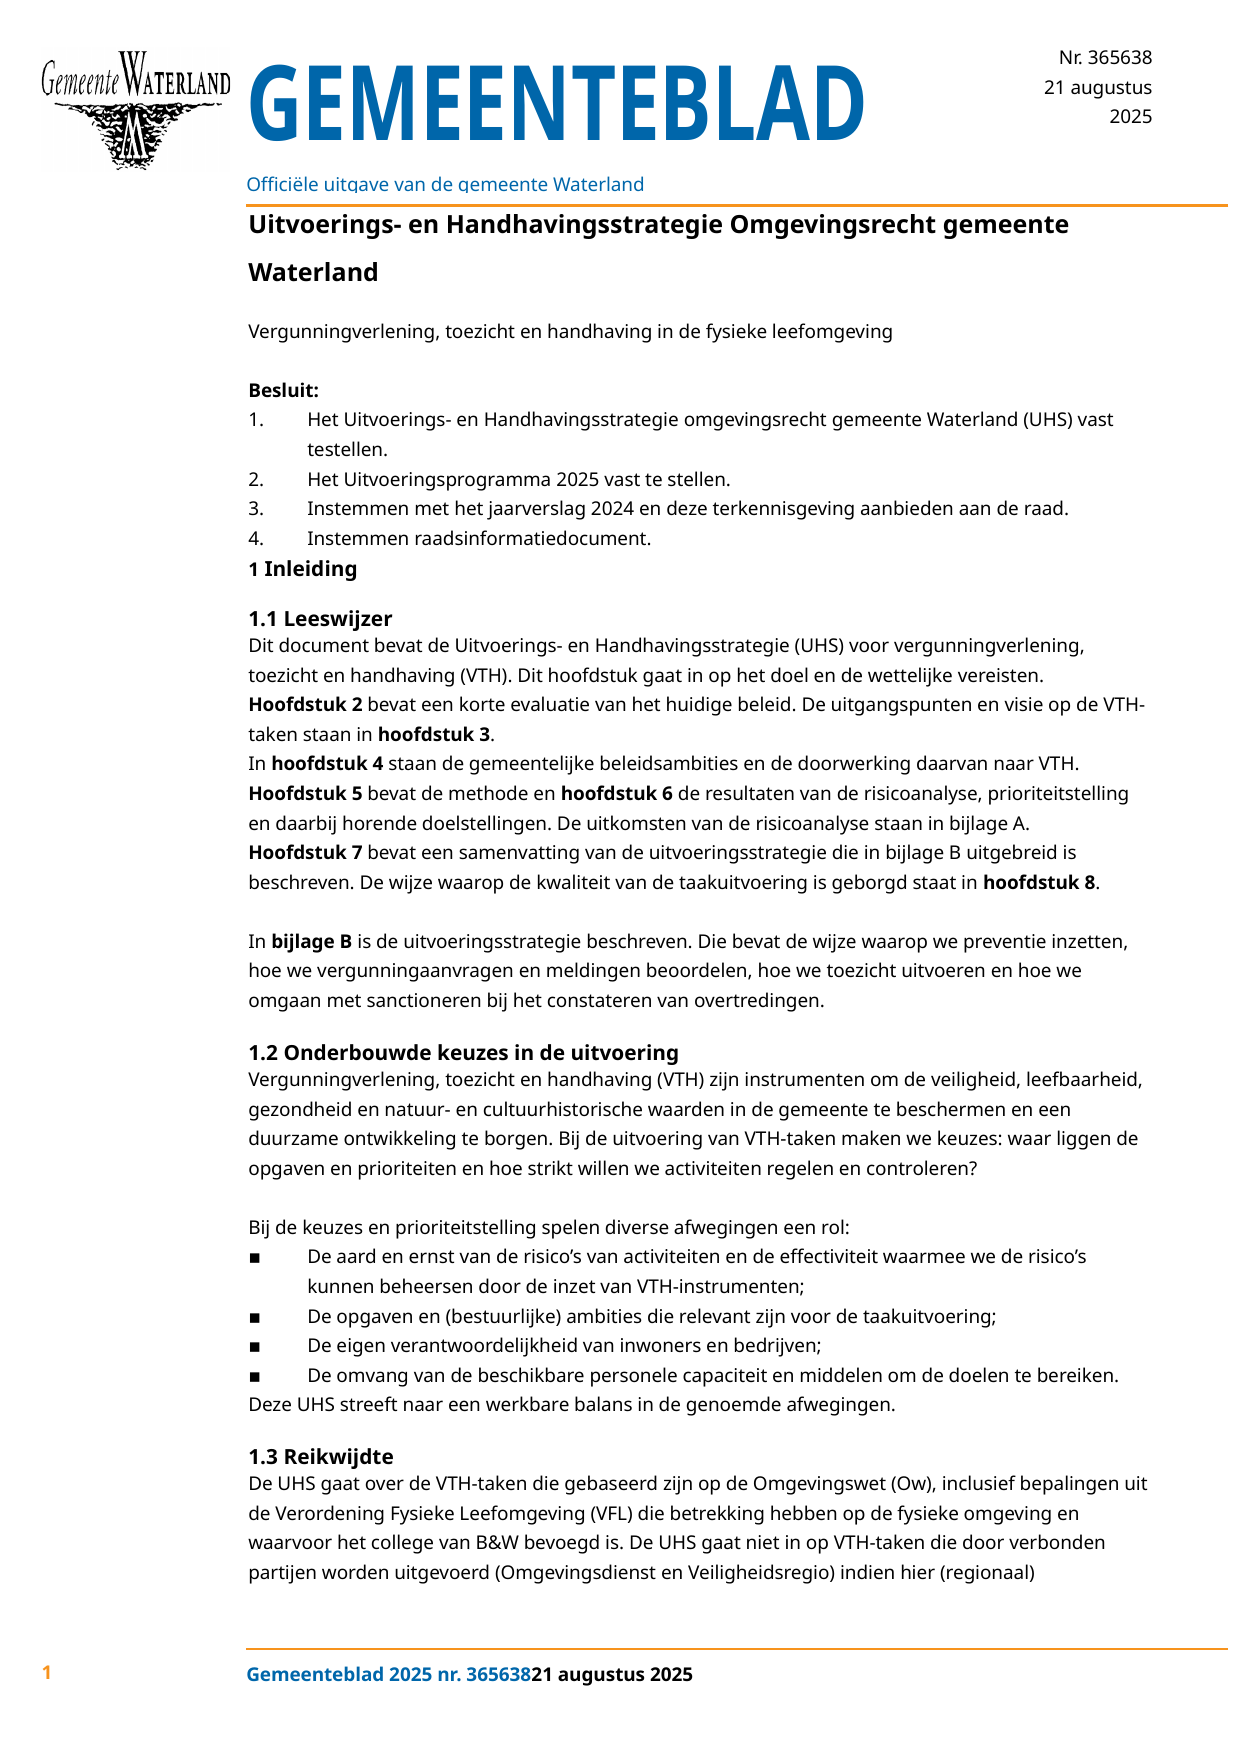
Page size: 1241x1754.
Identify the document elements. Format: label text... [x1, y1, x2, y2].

text 1 Inleiding [248, 554, 1152, 583]
text Vergunningverlening, toezicht en handhaving (VTH) zijn instrumenten om de veiligheid, leefbaarheid, gezondheid en natuur- en cultuurhistorische waarden in de gemeente te beschermen en een duurzame ontwikkeling te borgen. Bij de uitvoering van VTH-taken maken we keuzes: waar liggen de opgaven en prioriteiten en hoe strikt willen we activiteiten regelen en controleren? [248, 1066, 1152, 1181]
text 1.2 Onderbouwde keuzes in de uitvoering [248, 1038, 1152, 1066]
text Uitvoerings- en Handhavingsstrategie Omgevingsrecht gemeente Waterland [248, 207, 1152, 288]
list Instemmen raadsinformatiedocument. [248, 525, 1152, 551]
list Het Uitvoerings- en Handhavingsstrategie omgevingsrecht gemeente Waterland (UHS) vast testellen. [248, 407, 1152, 462]
text Hoofdstuk 7 bevat een samenvatting van de uitvoeringsstrategie die in bijlage B uitgebreid is beschreven. De wijze waarop de kwaliteit van de taakuitvoering is geborgd staat in hoofdstuk 8. [248, 839, 1152, 895]
text Bij de keuzes en prioriteitstelling spelen diverse afwegingen een rol: [248, 1214, 1152, 1240]
text De UHS gaat over de VTH-taken die gebaseerd zijn op de Omgevingswet (Ow), inclusief bepalingen uit de Verordening Fysieke Leefomgeving (VFL) die betrekking hebben op de fysieke omgeving en waarvoor het college van B&W bevoegd is. De UHS gaat niet in op VTH-taken die door verbonden partijen worden uitgevoerd (Omgevingsdienst en Veiligheidsregio) indien hier (regionaal) [248, 1470, 1152, 1585]
text 1.3 Reikwijdte [248, 1442, 1152, 1470]
picture [41, 47, 231, 172]
text Hoofdstuk 2 bevat een korte evaluatie van het huidige beleid. De uitgangspunten en visie op de VTH- taken staan in hoofdstuk 3. [248, 691, 1152, 747]
text Deze UHS streeft naar een werkbare balans in de genoemde afwegingen. [248, 1392, 1152, 1417]
text Dit document bevat de Uitvoerings- en Handhavingsstrategie (UHS) voor vergunningverlening, toezicht en handhaving (VTH). Dit hoofdstuk gaat in op het doel en de wettelijke vereisten. [248, 632, 1152, 688]
text In bijlage B is de uitvoeringsstrategie beschreven. Die bevat de wijze waarop we preventie inzetten, hoe we vergunningaanvragen en meldingen beoordelen, hoe we toezicht uitvoeren en hoe we omgaan met sanctioneren bij het constateren van overtredingen. [248, 928, 1152, 1013]
text Besluit: [248, 377, 1152, 403]
list Instemmen met het jaarverslag 2024 en deze terkennisgeving aanbieden aan de raad. [248, 495, 1152, 521]
list De omvang van de beschikbare personele capaciteit en middelen om de doelen te bereiken. [248, 1362, 1152, 1388]
text Hoofdstuk 5 bevat de methode en hoofdstuk 6 de resultaten van de risicoanalyse, prioriteitstelling en daarbij horende doelstellingen. De uitkomsten van de risicoanalyse staan in bijlage A. [248, 780, 1152, 836]
text In hoofdstuk 4 staan de gemeentelijke beleidsambities en de doorwerking daarvan naar VTH. [248, 751, 1152, 776]
list Het Uitvoeringsprogramma 2025 vast te stellen. [248, 466, 1152, 492]
list De opgaven en (bestuurlijke) ambities die relevant zijn voor de taakuitvoering; [248, 1303, 1152, 1328]
list De aard en ernst van de risico’s van activiteiten en de effectiviteit waarmee we de risico’s kunnen beheersen door de inzet van VTH-instrumenten; [248, 1244, 1152, 1299]
text 1.1 Leeswijzer [248, 604, 1152, 632]
text Vergunningverlening, toezicht en handhaving in de fysieke leefomgeving [248, 318, 1152, 344]
list De eigen verantwoordelijkheid van inwoners en bedrijven; [248, 1332, 1152, 1358]
